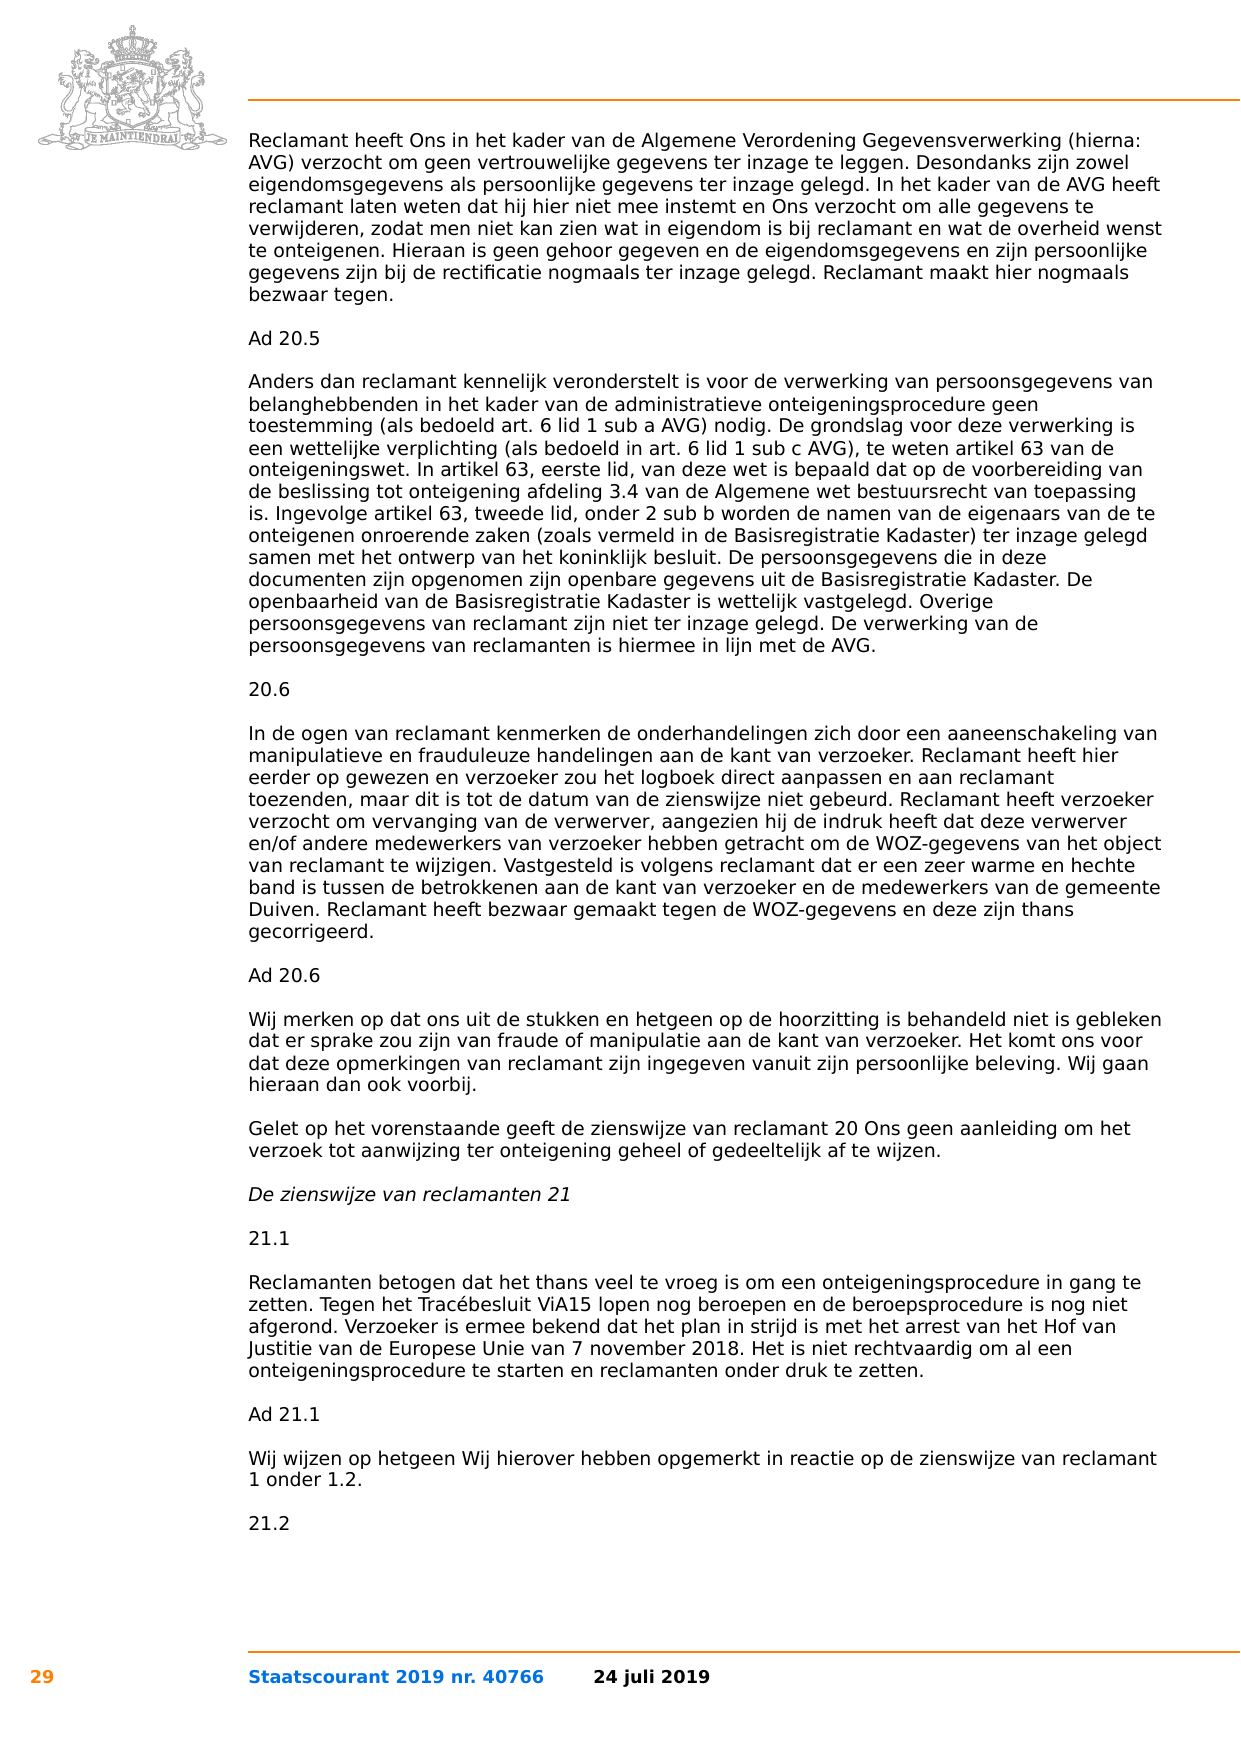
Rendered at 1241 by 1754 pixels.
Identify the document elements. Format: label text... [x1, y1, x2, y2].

text Ad 20.5 [248, 328, 1163, 349]
text Reclamant heeft Ons in het kader van de Algemene Verordening Gegevensverwerking (hierna: AVG) verzocht om geen vertrouwelijke gegevens ter inzage te leggen. Desondanks zijn zowel eigendomsgegevens als persoonlijke gegevens ter inzage gelegd. In het kader van de AVG heeft reclamant laten weten dat hij hier niet mee instemt en Ons verzocht om alle gegevens te verwijderen, zodat men niet kan zien wat in eigendom is bij reclamant en wat de overheid wenst te onteigenen. Hieraan is geen gehoor gegeven en de eigendomsgegevens en zijn persoonlijke gegevens zijn bij de rectificatie nogmaals ter inzage gelegd. Reclamant maakt hier nogmaals bezwaar tegen. [248, 130, 1163, 306]
subtitle De zienswijze van reclamanten 21 [248, 1184, 1163, 1206]
picture [38, 25, 227, 150]
text Wij wijzen op hetgeen Wij hierover hebben opgemerkt in reactie op de zienswijze van reclamant 1 onder 1.2. [248, 1447, 1163, 1491]
text In de ogen van reclamant kenmerken de onderhandelingen zich door een aaneenschakeling van manipulatieve en frauduleuze handelingen aan de kant van verzoeker. Reclamant heeft hier eerder op gewezen en verzoeker zou het logboek direct aanpassen en aan reclamant toezenden, maar dit is tot de datum van de zienswijze niet gebeurd. Reclamant heeft verzoeker verzocht om vervanging van de verwerver, aangezien hij de indruk heeft dat deze verwerver en/of andere medewerkers van verzoeker hebben getracht om de WOZ-gegevens van het object van reclamant te wijzigen. Vastgesteld is volgens reclamant dat er een zeer warme en hechte band is tussen de betrokkenen aan de kant van verzoeker en de medewerkers van de gemeente Duiven. Reclamant heeft bezwaar gemaakt tegen de WOZ-gegevens en deze zijn thans gecorrigeerd. [248, 723, 1163, 943]
text Ad 21.1 [248, 1403, 1163, 1426]
text Anders dan reclamant kennelijk veronderstelt is voor de verwerking van persoonsgegevens van belanghebbenden in het kader van de administratieve onteigeningsprocedure geen toestemming (als bedoeld art. 6 lid 1 sub a AVG) nodig. De grondslag voor deze verwerking is een wettelijke verplichting (als bedoeld in art. 6 lid 1 sub c AVG), te weten artikel 63 van de onteigeningswet. In artikel 63, eerste lid, van deze wet is bepaald dat op de voorbereiding van de beslissing tot onteigening afdeling 3.4 van de Algemene wet bestuursrecht van toepassing is. Ingevolge artikel 63, tweede lid, onder 2 sub b worden de namen van de eigenaars van de te onteigenen onroerende zaken (zoals vermeld in de Basisregistratie Kadaster) ter inzage gelegd samen met het ontwerp van het koninklijk besluit. De persoonsgegevens die in deze documenten zijn opgenomen zijn openbare gegevens uit de Basisregistratie Kadaster. De openbaarheid van de Basisregistratie Kadaster is wettelijk vastgelegd. Overige persoonsgegevens van reclamant zijn niet ter inzage gelegd. De verwerking van de persoonsgegevens van reclamanten is hiermee in lijn met de AVG. [248, 371, 1163, 657]
text 21.2 [248, 1513, 1163, 1535]
text Wij merken op dat ons uit de stukken en hetgeen op de hoorzitting is behandeld niet is gebleken dat er sprake zou zijn van fraude of manipulatie aan de kant van verzoeker. Het komt ons voor dat deze opmerkingen van reclamant zijn ingegeven vanuit zijn persoonlijke beleving. Wij gaan hieraan dan ook voorbij. [248, 1008, 1163, 1096]
text 20.6 [248, 679, 1163, 701]
text Reclamanten betogen dat het thans veel te vroeg is om een onteigeningsprocedure in gang te zetten. Tegen het Tracébesluit ViA15 lopen nog beroepen en de beroepsprocedure is nog niet afgerond. Verzoeker is ermee bekend dat het plan in strijd is met het arrest van het Hof van Justitie van de Europese Unie van 7 november 2018. Het is niet rechtvaardig om al een onteigeningsprocedure te starten en reclamanten onder druk te zetten. [248, 1272, 1163, 1382]
text Gelet op het vorenstaande geeft de zienswijze van reclamant 20 Ons geen aanleiding om het verzoek tot aanwijzing ter onteigening geheel of gedeeltelijk af te wijzen. [248, 1118, 1163, 1162]
text 21.1 [248, 1228, 1163, 1250]
text Ad 20.6 [248, 964, 1163, 987]
